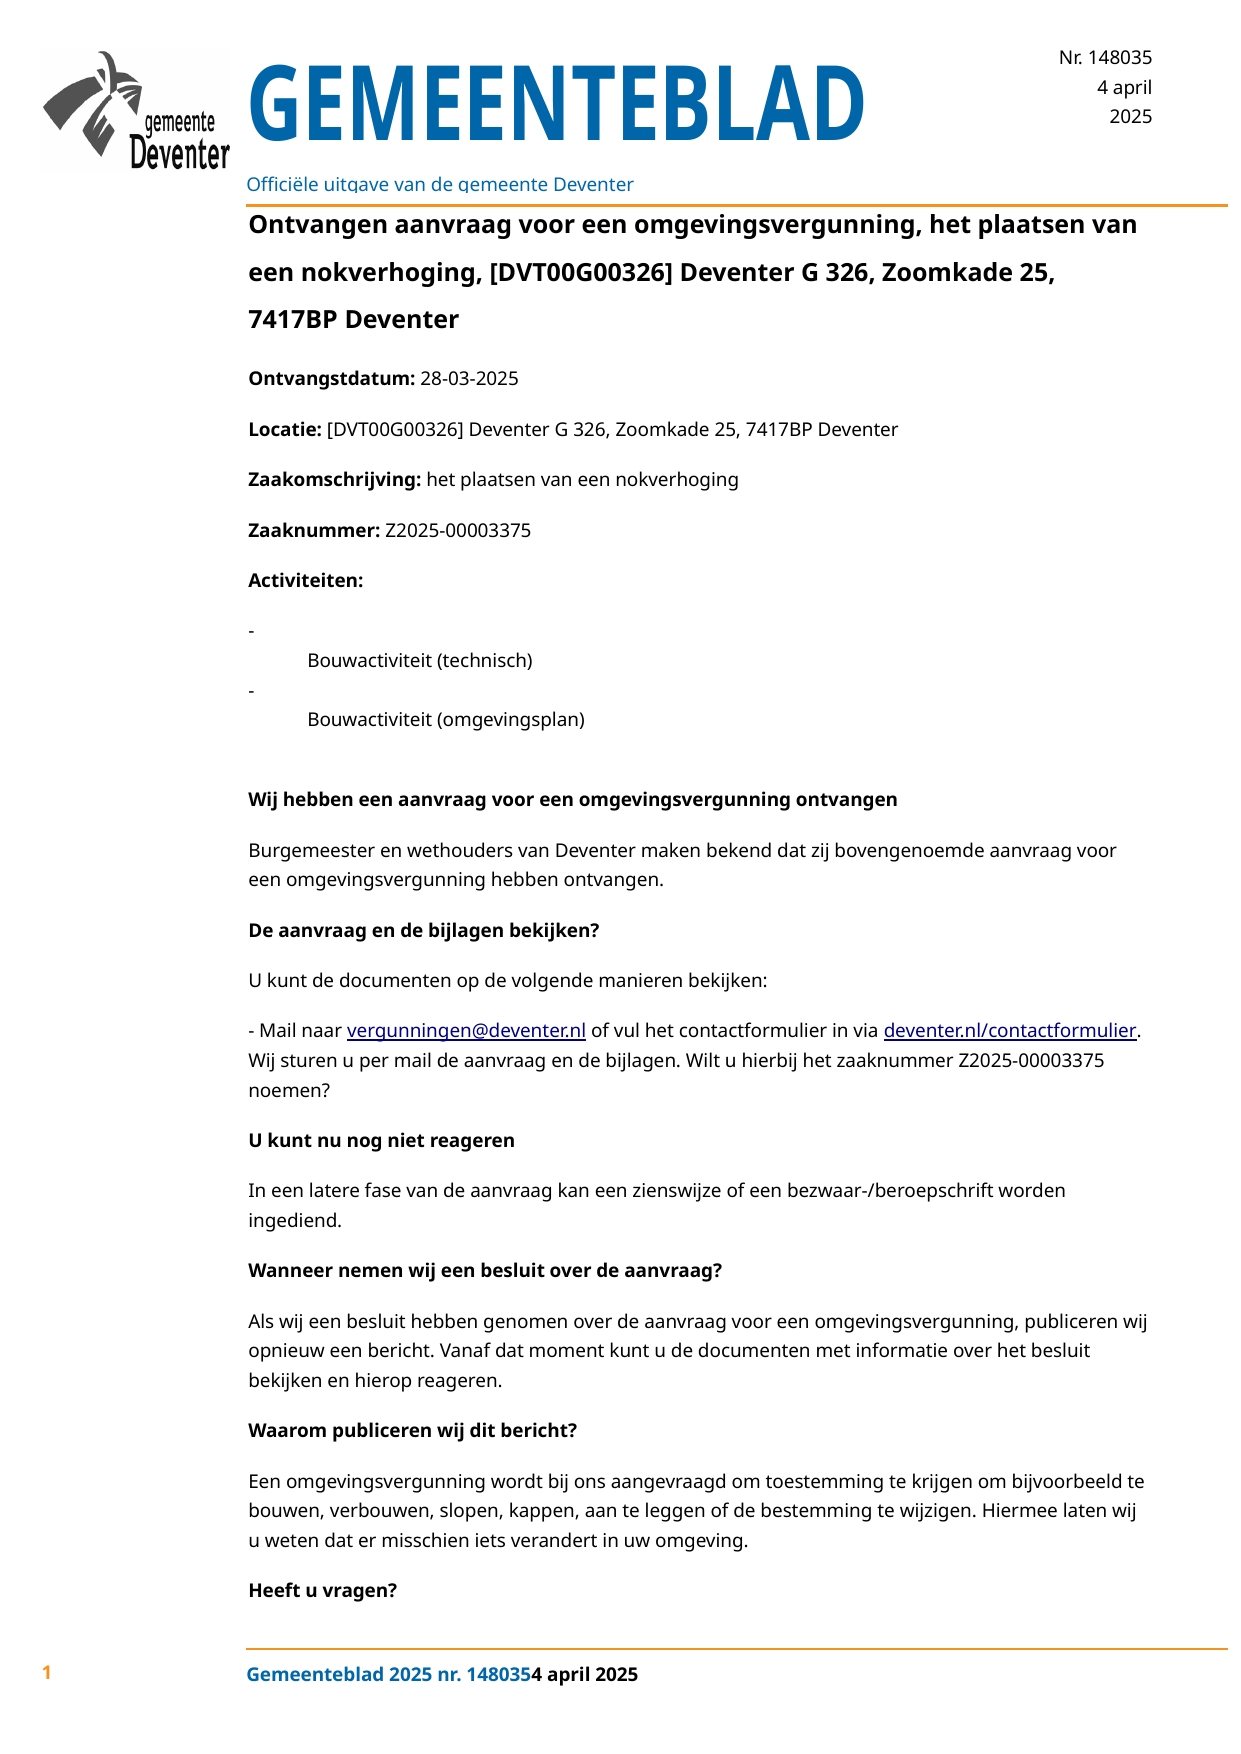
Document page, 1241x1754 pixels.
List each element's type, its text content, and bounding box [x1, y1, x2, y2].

text Burgemeester en wethouders van Deventer maken bekend dat zij bovengenoemde aanvraag voor een omgevingsvergunning hebben ontvangen. [248, 837, 1152, 892]
text Een omgevingsvergunning wordt bij ons aangevraagd om toestemming te krijgen om bijvoorbeeld te bouwen, verbouwen, slopen, kappen, aan te leggen of de bestemming te wijzigen. Hiermee laten wij u weten dat er misschien iets verandert in uw omgeving. [248, 1468, 1152, 1553]
text Zaakomschrijving: het plaatsen van een nokverhoging [248, 466, 1152, 492]
list Bouwactiviteit (technisch) [248, 647, 1152, 673]
list Bouwactiviteit (omgevingsplan) [248, 706, 1152, 732]
text Waarom publiceren wij dit bericht? [248, 1418, 1152, 1443]
text Activiteiten: [248, 567, 1152, 593]
text Ontvangen aanvraag voor een omgevingsvergunning, het plaatsen van een nokverhoging, [DVT00G00326] Deventer G 326, Zoomkade 25, 7417BP Deventer [248, 207, 1152, 336]
text U kunt de documenten op de volgende manieren bekijken: [248, 967, 1152, 993]
text Als wij een besluit hebben genomen over de aanvraag voor een omgevingsvergunning, publiceren wij opnieuw een bericht. Vanaf dat moment kunt u de documenten met informatie over het besluit bekijken en hierop reageren. [248, 1308, 1152, 1393]
text Locatie: [DVT00G00326] Deventer G 326, Zoomkade 25, 7417BP Deventer [248, 416, 1152, 442]
text De aanvraag en de bijlagen bekijken? [248, 917, 1152, 942]
text Heeft u vragen? [248, 1578, 1152, 1603]
text Wij hebben een aanvraag voor een omgevingsvergunning ontvangen [248, 786, 1152, 812]
text - Mail naar vergunningen@deventer.nl of vul het contactformulier in via deventer.nl/contactformulier. Wij sturen u per mail de aanvraag en de bijlagen. Wilt u hierbij het zaaknummer Z2025-00003375 noemen? [248, 1018, 1152, 1102]
text Zaaknummer: Z2025-00003375 [248, 517, 1152, 542]
text U kunt nu nog niet reageren [248, 1127, 1152, 1153]
text Wanneer nemen wij een besluit over de aanvraag? [248, 1258, 1152, 1283]
text Ontvangstdatum: 28-03-2025 [248, 366, 1152, 391]
picture [41, 47, 231, 172]
text In een latere fase van de aanvraag kan een zienswijze of een bezwaar-/beroepschrift worden ingediend. [248, 1178, 1152, 1233]
